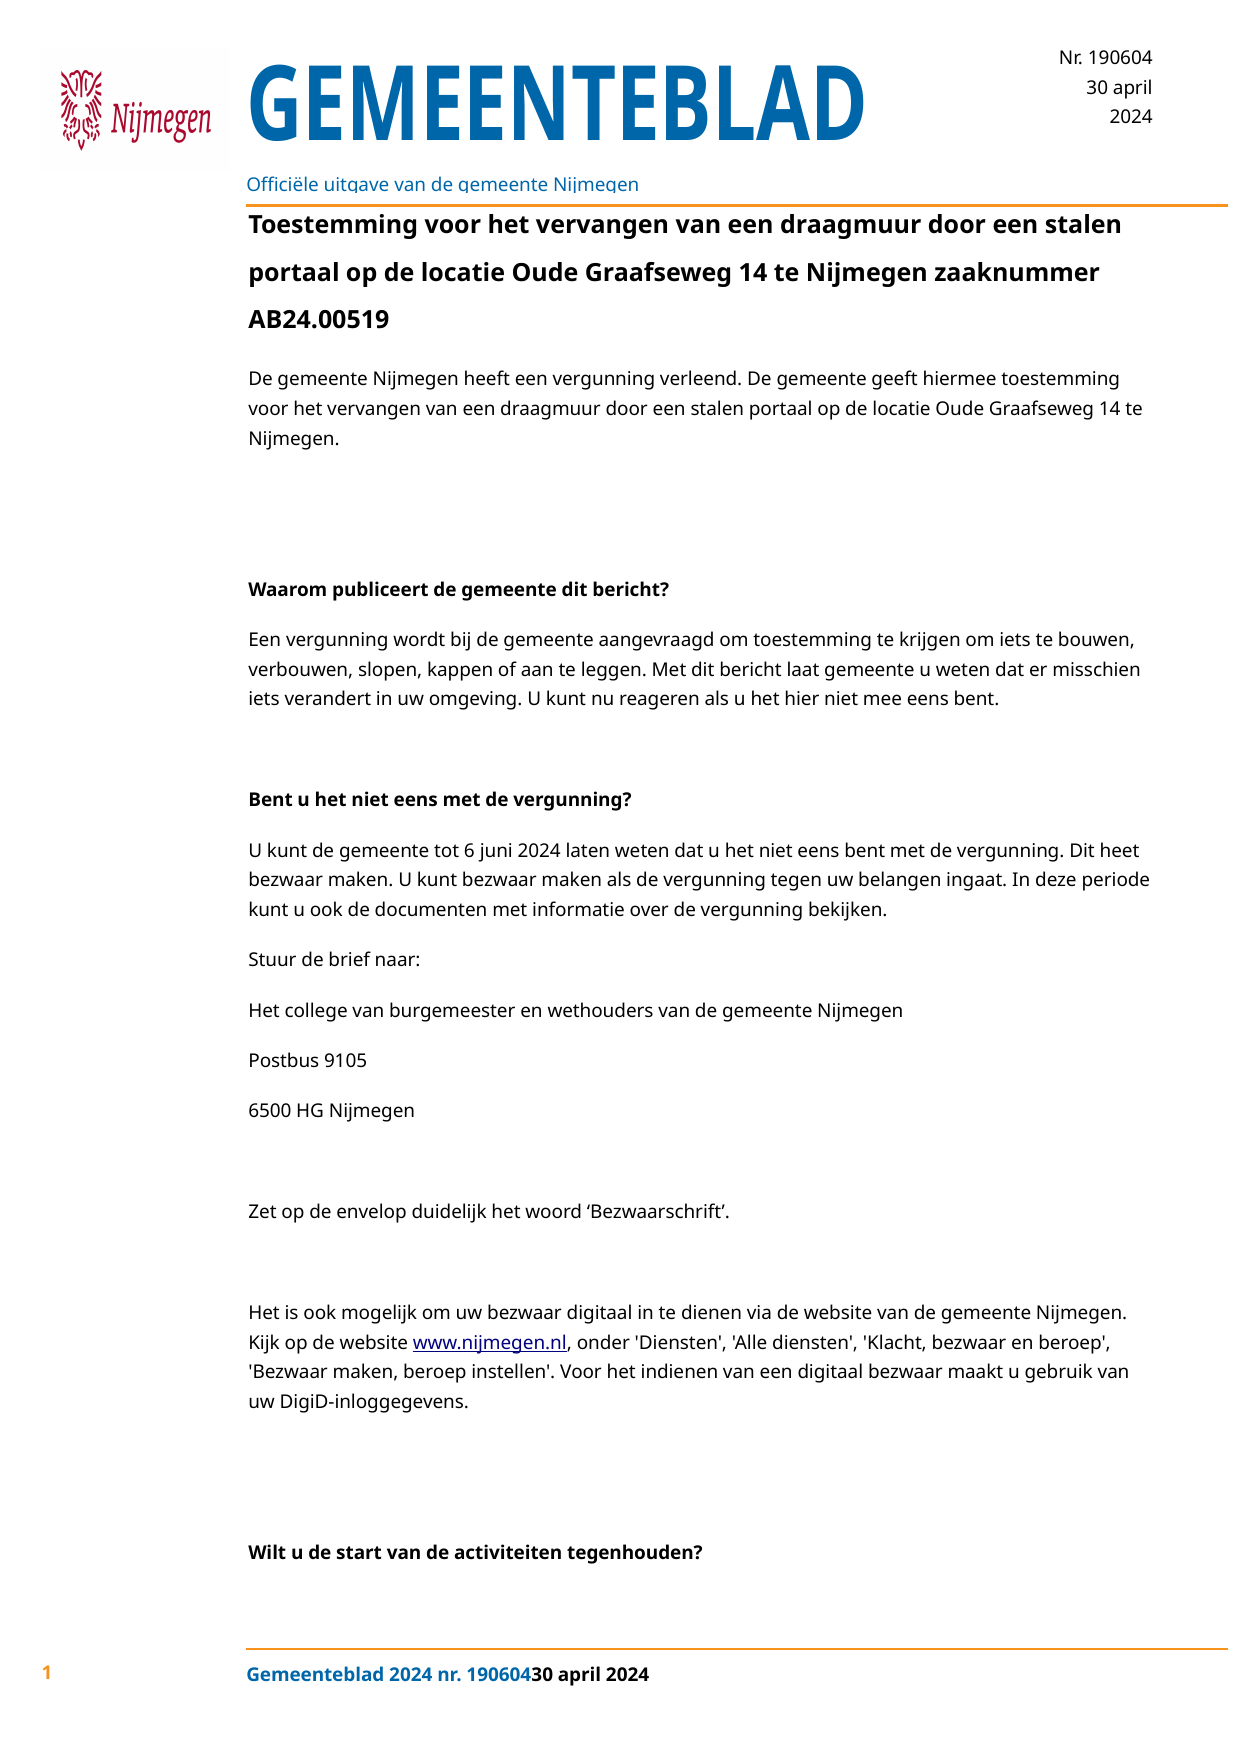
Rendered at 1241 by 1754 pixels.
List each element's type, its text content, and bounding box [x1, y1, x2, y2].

text De gemeente Nijmegen heeft een vergunning verleend. De gemeente geeft hiermee toestemming voor het vervangen van een draagmuur door een stalen portaal op de locatie Oude Graafseweg 14 te Nijmegen. [248, 366, 1152, 450]
text Het college van burgemeester en wethouders van de gemeente Nijmegen [248, 997, 1152, 1022]
text Wilt u de start van de activiteiten tegenhouden? [248, 1539, 1152, 1565]
text Het is ook mogelijk om uw bezwaar digitaal in te dienen via de website van de gemeente Nijmegen. Kijk op de website www.nijmegen.nl, onder 'Diensten', 'Alle diensten', 'Klacht, bezwaar en beroep', 'Bezwaar maken, beroep instellen'. Voor het indienen van een digitaal bezwaar maakt u gebruik van uw DigiD-inloggegevens. [248, 1299, 1152, 1414]
text Waarom publiceert de gemeente dit bericht? [248, 576, 1152, 602]
text Stuur de brief naar: [248, 946, 1152, 972]
text Bent u het niet eens met de vergunning? [248, 786, 1152, 812]
text 6500 HG Nijmegen [248, 1098, 1152, 1123]
text Zet op de envelop duidelijk het woord ‘Bezwaarschrift’. [248, 1198, 1152, 1224]
text Toestemming voor het vervangen van een draagmuur door een stalen portaal op de locatie Oude Graafseweg 14 te Nijmegen zaaknummer AB24.00519 [248, 207, 1152, 336]
text Een vergunning wordt bij de gemeente aangevraagd om toestemming te krijgen om iets te bouwen, verbouwen, slopen, kappen of aan te leggen. Met dit bericht laat gemeente u weten dat er misschien iets verandert in uw omgeving. U kunt nu reageren als u het hier niet mee eens bent. [248, 626, 1152, 711]
picture [41, 47, 231, 172]
text U kunt de gemeente tot 6 juni 2024 laten weten dat u het niet eens bent met de vergunning. Dit heet bezwaar maken. U kunt bezwaar maken als de vergunning tegen uw belangen ingaat. In deze periode kunt u ook de documenten met informatie over de vergunning bekijken. [248, 837, 1152, 922]
text Postbus 9105 [248, 1047, 1152, 1073]
